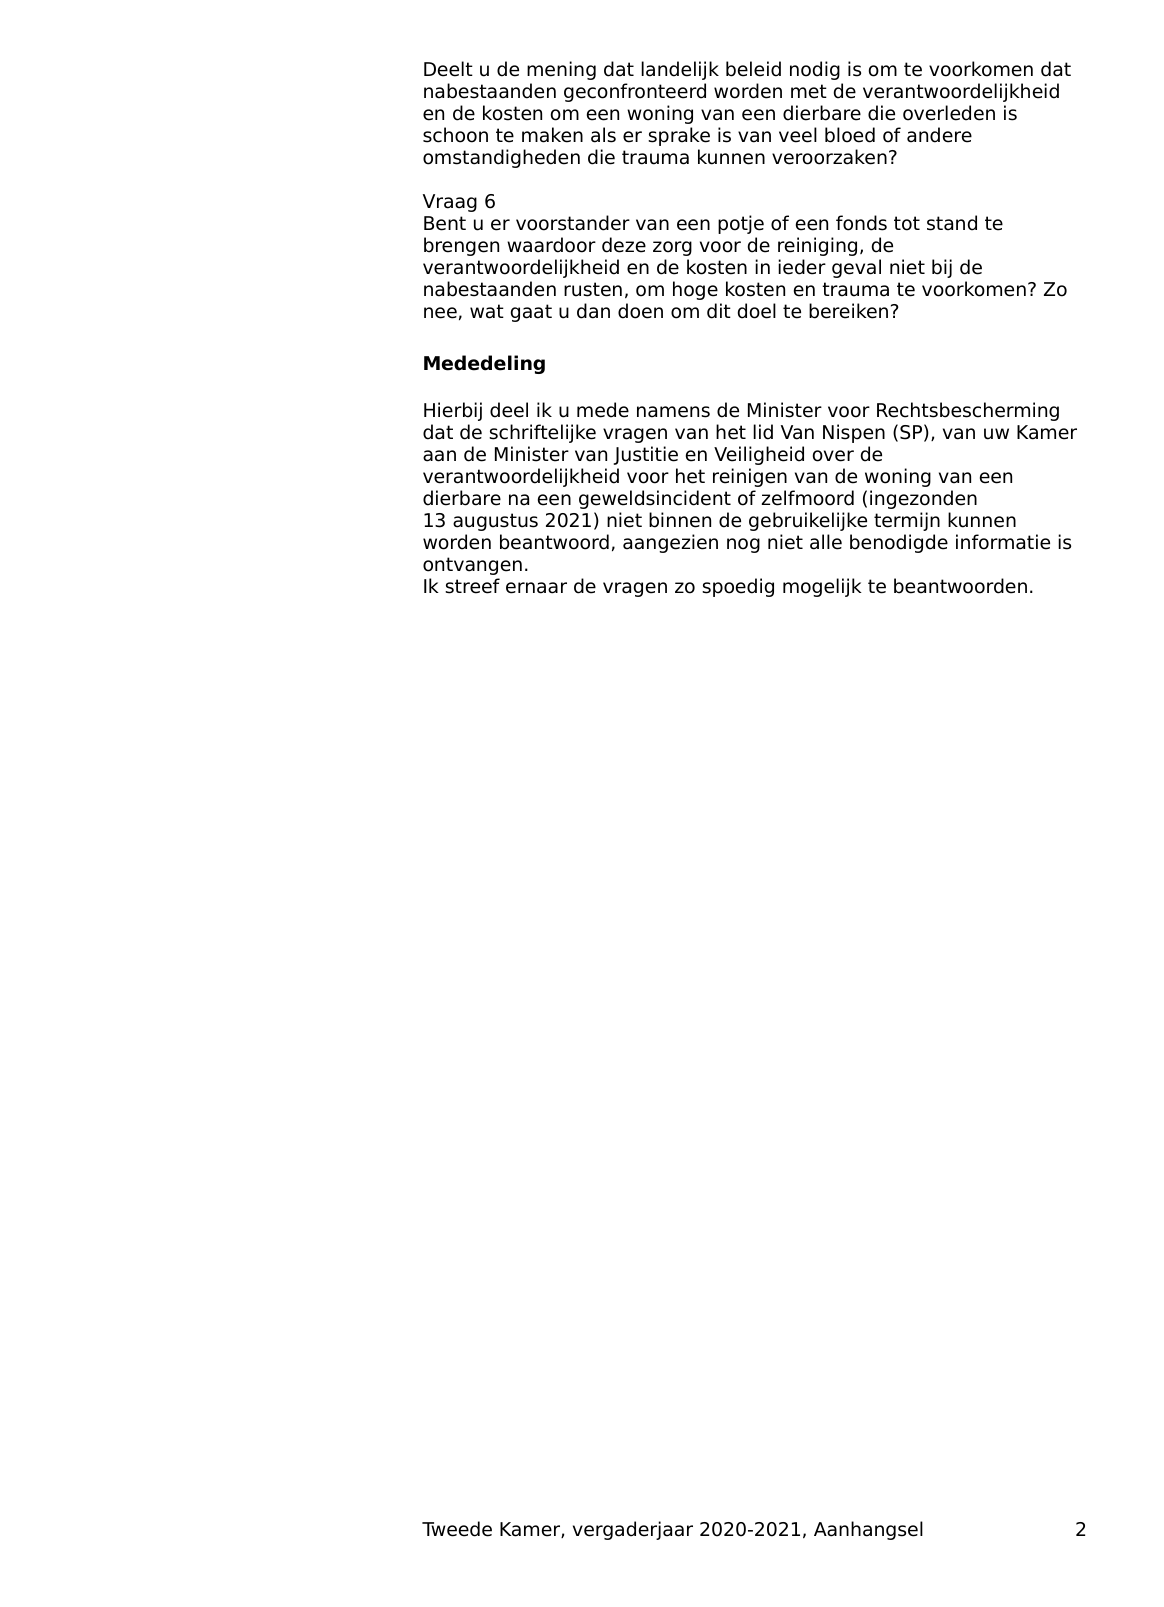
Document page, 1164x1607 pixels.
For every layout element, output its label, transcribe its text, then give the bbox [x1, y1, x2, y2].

text Ik streef ernaar de vragen zo spoedig mogelijk te beantwoorden. [422, 576, 1087, 598]
text Hierbij deel ik u mede namens de Minister voor Rechtsbescherming dat de schriftelijke vragen van het lid Van Nispen (SP), van uw Kamer aan de Minister van Justitie en Veiligheid over de verantwoordelijkheid voor het reinigen van de woning van een dierbare na een geweldsincident of zelfmoord (ingezonden 13 augustus 2021) niet binnen de gebruikelijke termijn kunnen worden beantwoord, aangezien nog niet alle benodigde informatie is ontvangen. [422, 400, 1087, 576]
text Vraag 6 [422, 191, 1087, 213]
text Deelt u de mening dat landelijk beleid nodig is om te voorkomen dat nabestaanden geconfronteerd worden met de verantwoordelijkheid en de kosten om een woning van een dierbare die overleden is schoon te maken als er sprake is van veel bloed of andere omstandigheden die trauma kunnen veroorzaken? [422, 59, 1087, 169]
subtitle Mededeling [422, 353, 1087, 375]
text Bent u er voorstander van een potje of een fonds tot stand te brengen waardoor deze zorg voor de reiniging, de verantwoordelijkheid en de kosten in ieder geval niet bij de nabestaanden rusten, om hoge kosten en trauma te voorkomen? Zo nee, wat gaat u dan doen om dit doel te bereiken? [422, 213, 1087, 323]
